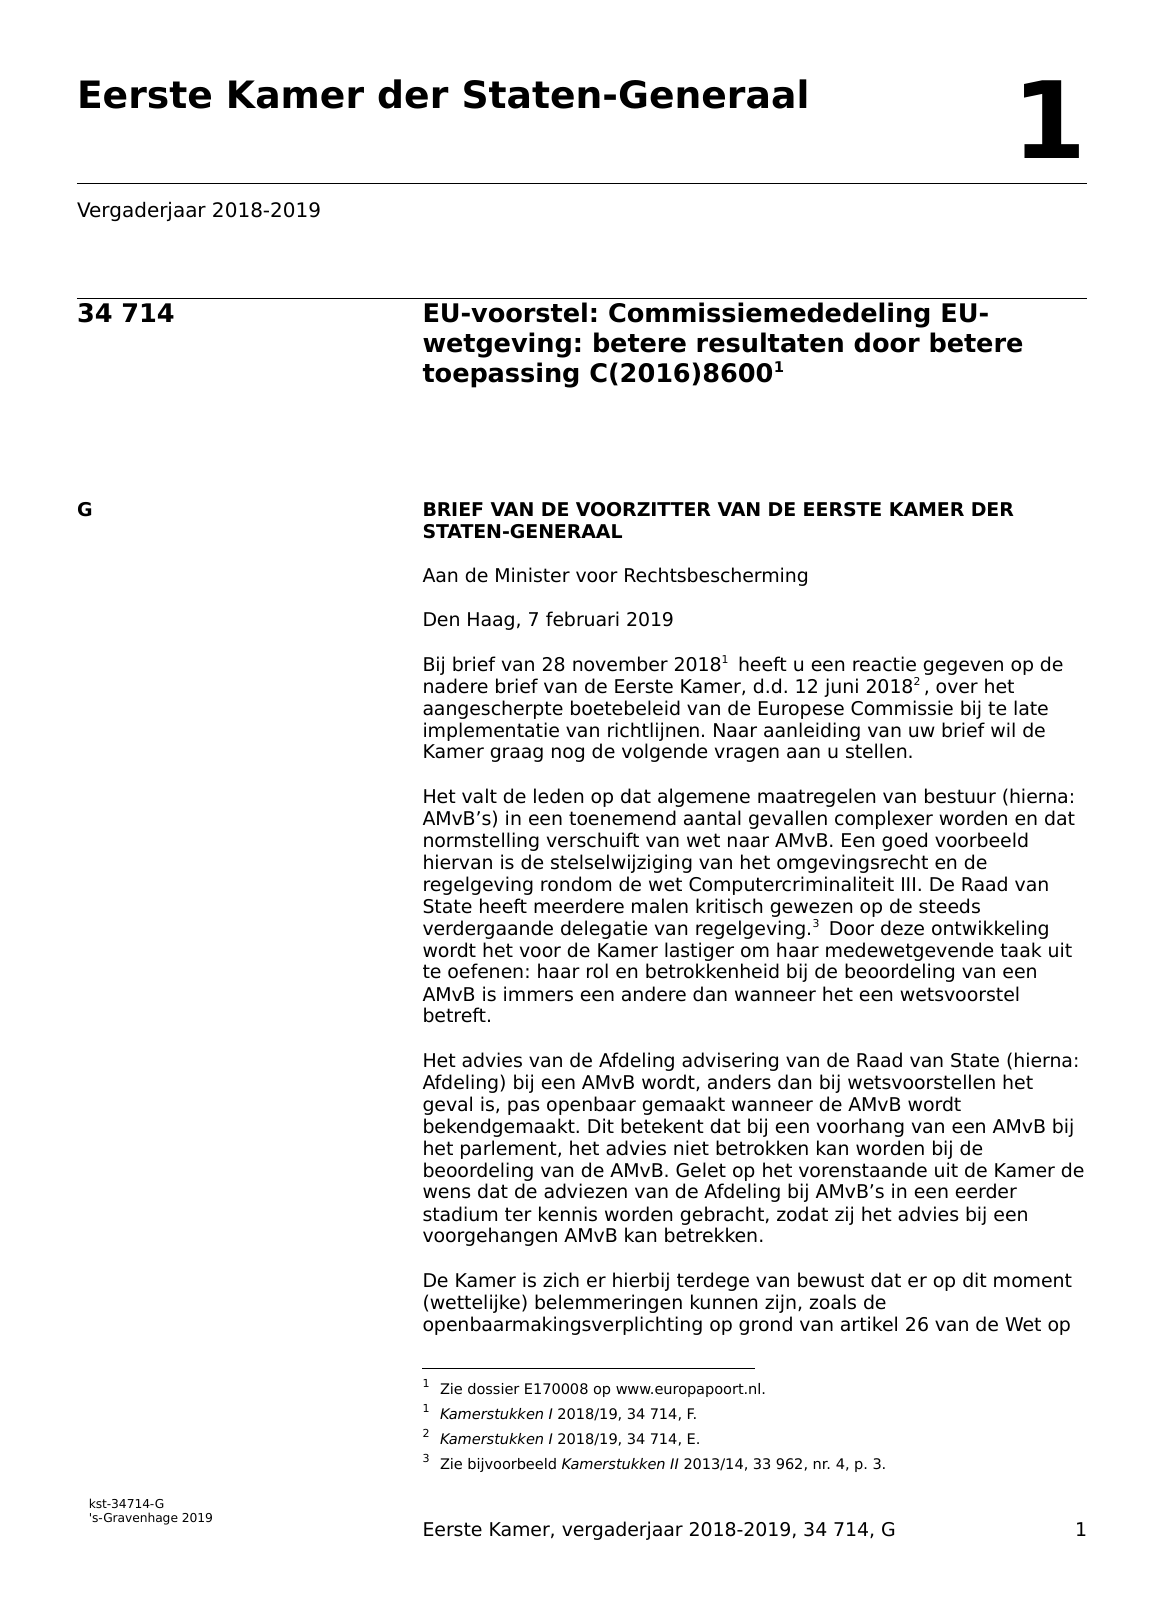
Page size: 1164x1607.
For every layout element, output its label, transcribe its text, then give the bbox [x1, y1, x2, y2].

text Zie dossier E170008 op www.europapoort.nl. [422, 1377, 1087, 1399]
text Aan de Minister voor Rechtsbescherming [422, 565, 1087, 587]
text Kamerstukken I 2018/19, 34 714, E. [422, 1427, 1087, 1449]
text Het advies van de Afdeling advisering van de Raad van State (hierna: Afdeling) bij een AMvB wordt, anders dan bij wetsvoorstellen het geval is, pas openbaar gemaakt wanneer de AMvB wordt bekendgemaakt. Dit betekent dat bij een voorhang van een AMvB bij het parlement, het advies niet betrokken kan worden bij de beoordeling van de AMvB. Gelet op het vorenstaande uit de Kamer de wens dat de adviezen van de Afdeling bij AMvB’s in een eerder stadium ter kennis worden gebracht, zodat zij het advies bij een voorgehangen AMvB kan betrekken. [422, 1049, 1087, 1247]
text Bij brief van 28 november 2018 heeft u een reactie gegeven op de nadere brief van de Eerste Kamer, d.d. 12 juni 2018, over het aangescherpte boetebeleid van de Europese Commissie bij te late implementatie van richtlijnen. Naar aanleiding van uw brief wil de Kamer graag nog de volgende vragen aan u stellen. [422, 653, 1087, 763]
text De Kamer is zich er hierbij terdege van bewust dat er op dit moment (wettelijke) belemmeringen kunnen zijn, zoals de openbaarmakingsverplichting op grond van artikel 26 van de Wet op [422, 1269, 1087, 1336]
text 's-Gravenhage 2019 [88, 1511, 323, 1525]
table_header Eerste Kamer der Staten-Generaal [77, 59, 886, 183]
table_cell Vergaderjaar 2018-2019 [77, 184, 1087, 298]
text Het valt de leden op dat algemene maatregelen van bestuur (hierna: AMvB’s) in een toenemend aantal gevallen complexer worden en dat normstelling verschuift van wet naar AMvB. Een goed voorbeeld hiervan is de stelselwijziging van het omgevingsrecht en de regelgeving rondom de wet Computercriminaliteit III. De Raad van State heeft meerdere malen kritisch gewezen op de steeds verdergaande delegatie van regelgeving. Door deze ontwikkeling wordt het voor de Kamer lastiger om haar medewetgevende taak uit te oefenen: haar rol en betrokkenheid bij de beoordeling van een AMvB is immers een andere dan wanneer het een wetsvoorstel betreft. [422, 786, 1087, 1027]
subtitle 34 714 EU-voorstel: Commissiemededeling EU-wetgeving: betere resultaten door betere toepassing C(2016)8600 [77, 299, 1087, 388]
table_header 1 [886, 59, 1087, 183]
text kst-34714-G [88, 1497, 323, 1511]
text Den Haag, 7 februari 2019 [422, 609, 1087, 631]
text Kamerstukken I 2018/19, 34 714, F. [422, 1402, 1087, 1424]
subtitle G BRIEF VAN DE VOORZITTER VAN DE EERSTE KAMER DER STATEN-GENERAAL [77, 499, 1087, 543]
text Zie bijvoorbeeld Kamerstukken II 2013/14, 33 962, nr. 4, p. 3. [422, 1452, 1087, 1474]
